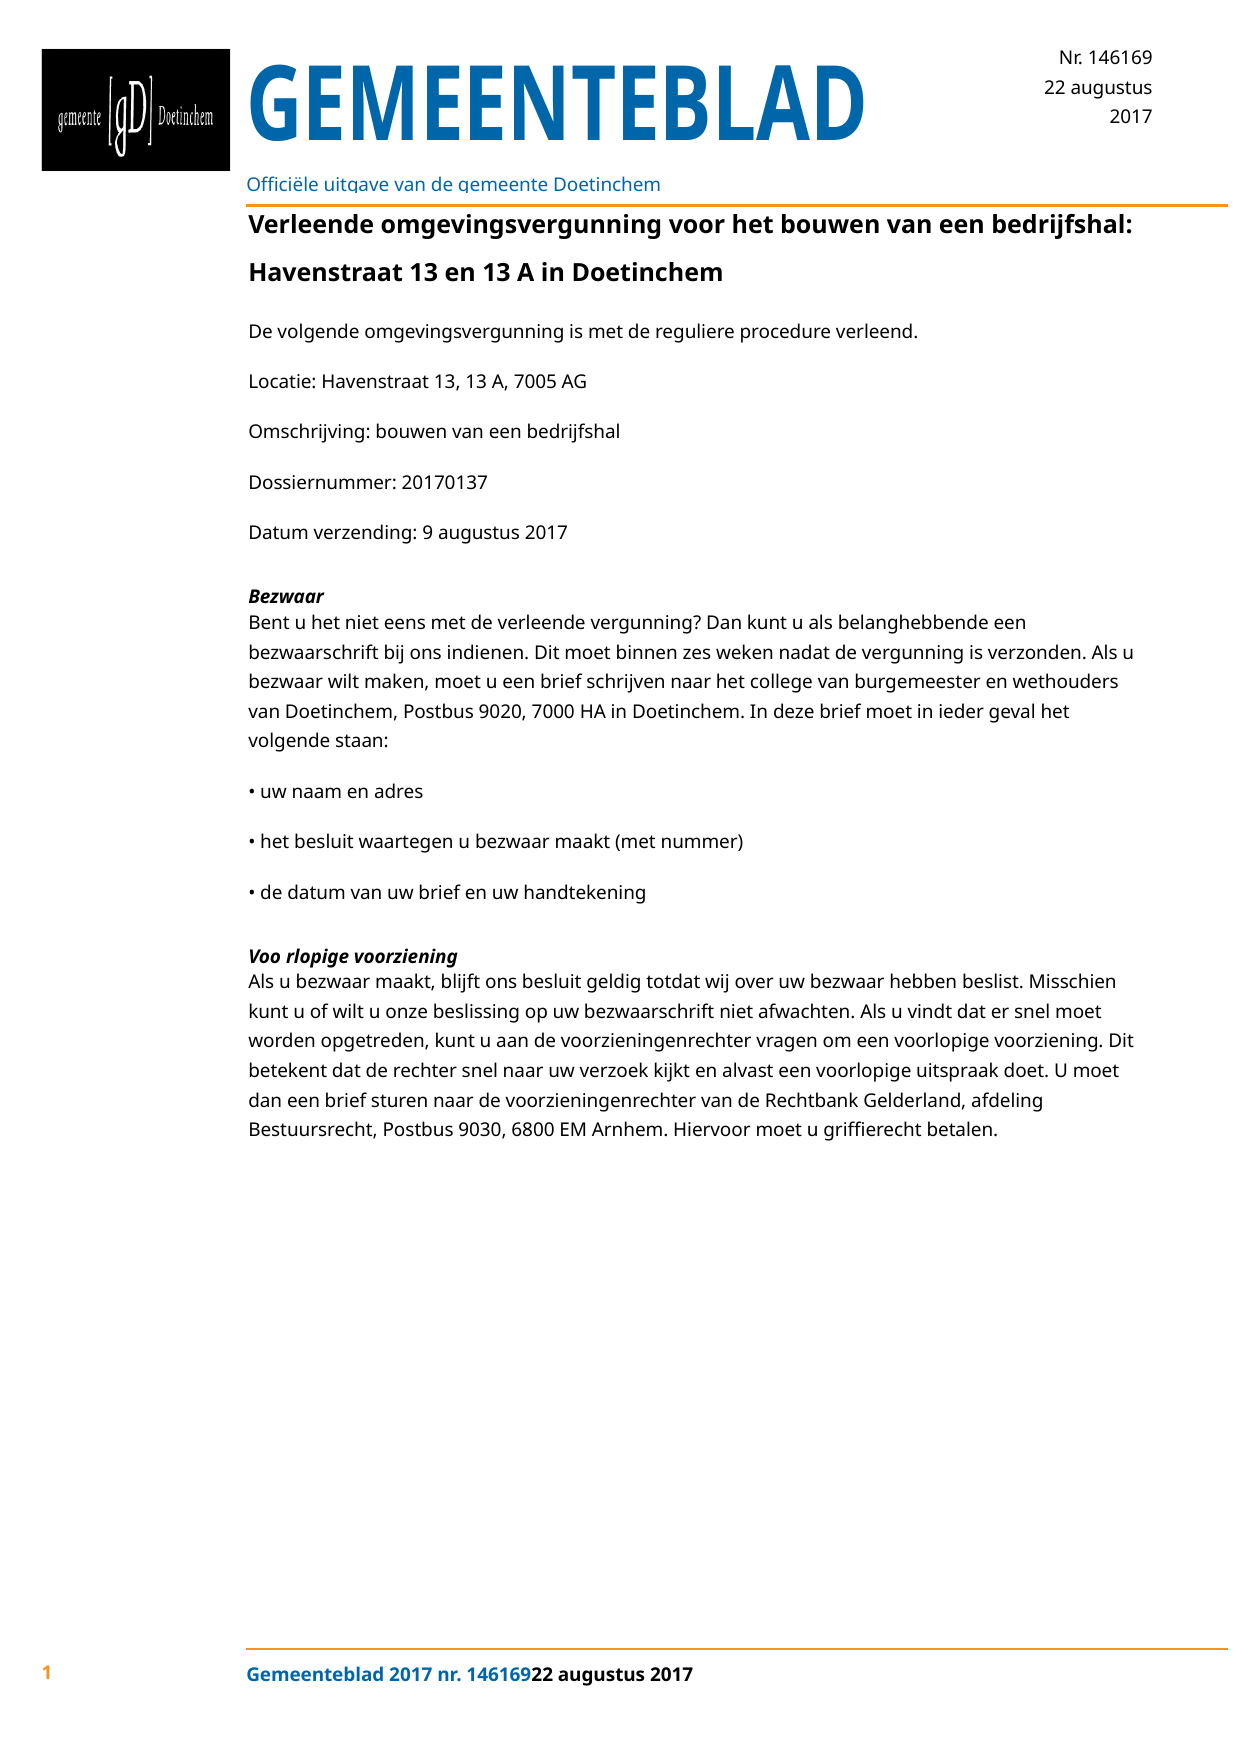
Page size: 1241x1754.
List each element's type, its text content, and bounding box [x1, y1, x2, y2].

text Omschrijving: bouwen van een bedrijfshal [248, 419, 1152, 444]
text Dossiernummer: 20170137 [248, 469, 1152, 495]
text De volgende omgevingsvergunning is met de reguliere procedure verleend. [248, 318, 1152, 344]
text Locatie: Havenstraat 13, 13 A, 7005 AG [248, 368, 1152, 394]
text • de datum van uw brief en uw handtekening [248, 879, 1152, 904]
text Bezwaar [248, 583, 1152, 609]
text Voo rlopige voorziening [248, 943, 1152, 968]
text • uw naam en adres [248, 778, 1152, 804]
text Als u bezwaar maakt, blijft ons besluit geldig totdat wij over uw bezwaar hebben beslist. Misschien kunt u of wilt u onze beslissing op uw bezwaarschrift niet afwachten. Als u vindt dat er snel moet worden opgetreden, kunt u aan de voorzieningenrechter vragen om een voorlopige voorziening. Dit betekent dat de rechter snel naar uw verzoek kijkt en alvast een voorlopige uitspraak doet. U moet dan een brief sturen naar de voorzieningenrechter van de Rechtbank Gelderland, afdeling Bestuursrecht, Postbus 9030, 6800 EM Arnhem. Hiervoor moet u griffierecht betalen. [248, 968, 1152, 1142]
picture [41, 47, 231, 172]
text • het besluit waartegen u bezwaar maakt (met nummer) [248, 828, 1152, 854]
text Verleende omgevingsvergunning voor het bouwen van een bedrijfshal: Havenstraat 13 en 13 A in Doetinchem [248, 207, 1152, 288]
text Datum verzending: 9 augustus 2017 [248, 519, 1152, 545]
text Bent u het niet eens met de verleende vergunning? Dan kunt u als belanghebbende een bezwaarschrift bij ons indienen. Dit moet binnen zes weken nadat de vergunning is verzonden. Als u bezwaar wilt maken, moet u een brief schrijven naar het college van burgemeester en wethouders van Doetinchem, Postbus 9020, 7000 HA in Doetinchem. In deze brief moet in ieder geval het volgende staan: [248, 609, 1152, 753]
